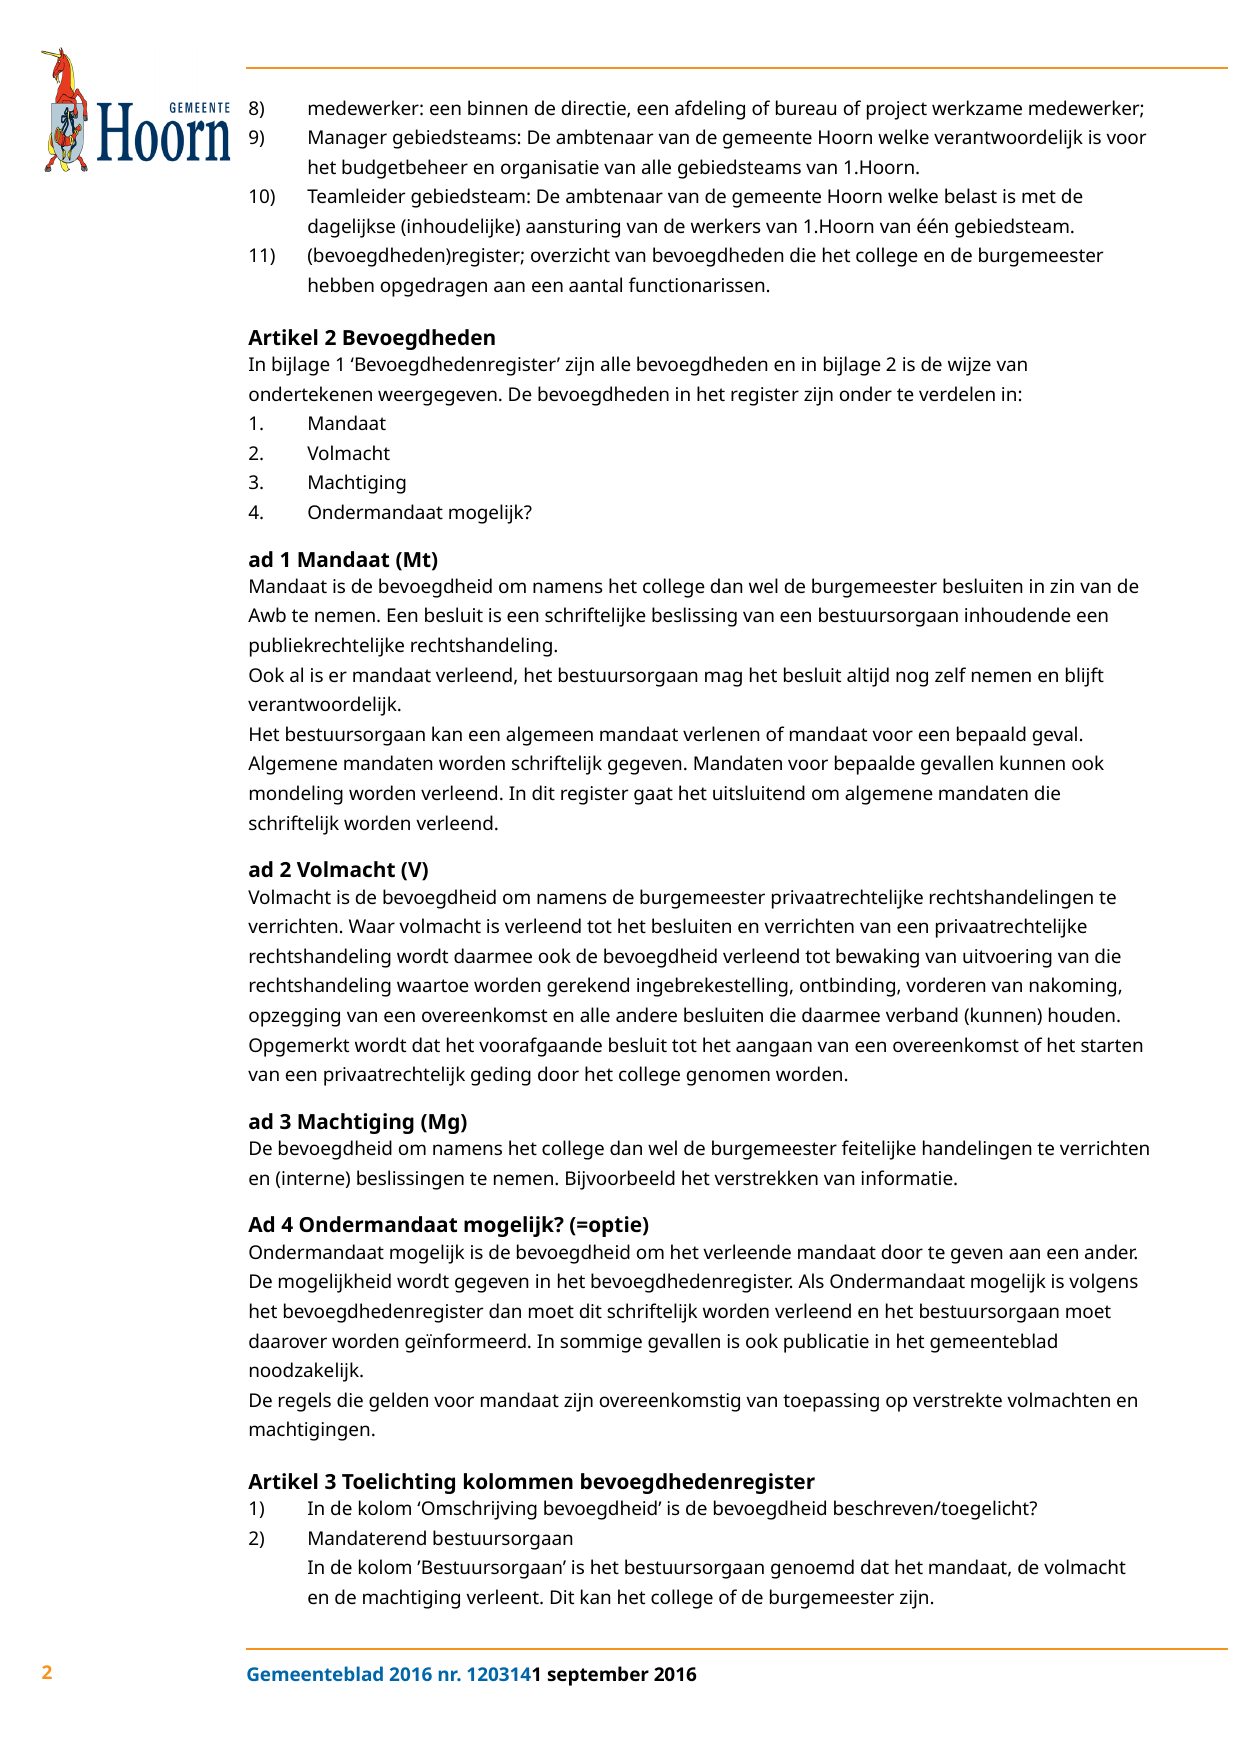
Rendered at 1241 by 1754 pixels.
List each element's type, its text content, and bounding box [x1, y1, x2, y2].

text De bevoegdheid om namens het college dan wel de burgemeester feitelijke handelingen te verrichten en (interne) beslissingen te nemen. Bijvoorbeeld het verstrekken van informatie. [248, 1135, 1152, 1191]
text Artikel 3 Toelichting kolommen bevoegdhedenregister [248, 1467, 1152, 1495]
text Opgemerkt wordt dat het voorafgaande besluit tot het aangaan van een overeenkomst of het starten van een privaatrechtelijk geding door het college genomen worden. [248, 1032, 1152, 1087]
text Ad 4 Ondermandaat mogelijk? (=optie) [248, 1211, 1152, 1239]
list Mandaat [248, 410, 1152, 436]
text Het bestuursorgaan kan een algemeen mandaat verlenen of mandaat voor een bepaald geval. Algemene mandaten worden schriftelijk gegeven. Mandaten voor bepaalde gevallen kunnen ook mondeling worden verleend. In dit register gaat het uitsluitend om algemene mandaten die schriftelijk worden verleend. [248, 721, 1152, 836]
text ad 1 Mandaat (Mt) [248, 545, 1152, 573]
list Volmacht [248, 440, 1152, 466]
text In bijlage 1 ‘Bevoegdhedenregister’ zijn alle bevoegdheden en in bijlage 2 is de wijze van ondertekenen weergegeven. De bevoegdheden in het register zijn onder te verdelen in: [248, 351, 1152, 406]
list In de kolom ’Bestuursorgaan’ is het bestuursorgaan genoemd dat het mandaat, de volmacht en de machtiging verleent. Dit kan het college of de burgemeester zijn. [248, 1554, 1152, 1610]
text Ondermandaat mogelijk is de bevoegdheid om het verleende mandaat door te geven aan een ander. De mogelijkheid wordt gegeven in het bevoegdhedenregister. Als Ondermandaat mogelijk is volgens het bevoegdhedenregister dan moet dit schriftelijk worden verleend en het bestuursorgaan moet daarover worden geïnformeerd. In sommige gevallen is ook publicatie in het gemeenteblad noodzakelijk. [248, 1239, 1152, 1383]
list In de kolom ‘Omschrijving bevoegdheid’ is de bevoegdheid beschreven/toegelicht? [248, 1495, 1152, 1521]
list Manager gebiedsteams: De ambtenaar van de gemeente Hoorn welke verantwoordelijk is voor het budgetbeheer en organisatie van alle gebiedsteams van 1.Hoorn. [248, 124, 1152, 180]
picture [41, 47, 231, 172]
list Ondermandaat mogelijk? [248, 499, 1152, 525]
text Volmacht is de bevoegdheid om namens de burgemeester privaatrechtelijke rechtshandelingen te verrichten. Waar volmacht is verleend tot het besluiten en verrichten van een privaatrechtelijke rechtshandeling wordt daarmee ook de bevoegdheid verleend tot bewaking van uitvoering van die rechtshandeling waartoe worden gerekend ingebrekestelling, ontbinding, vorderen van nakoming, opzegging van een overeenkomst en alle andere besluiten die daarmee verband (kunnen) houden. [248, 884, 1152, 1028]
list Machtiging [248, 469, 1152, 495]
list Mandaterend bestuursorgaan [248, 1525, 1152, 1551]
text ad 2 Volmacht (V) [248, 855, 1152, 884]
list Teamleider gebiedsteam: De ambtenaar van de gemeente Hoorn welke belast is met de dagelijkse (inhoudelijke) aansturing van de werkers van 1.Hoorn van één gebiedsteam. [248, 183, 1152, 239]
text Mandaat is de bevoegdheid om namens het college dan wel de burgemeester besluiten in zin van de Awb te nemen. Een besluit is een schriftelijke beslissing van een bestuursorgaan inhoudende een publiekrechtelijke rechtshandeling. [248, 573, 1152, 658]
list medewerker: een binnen de directie, een afdeling of bureau of project werkzame medewerker; [248, 95, 1152, 121]
list (bevoegdheden)register; overzicht van bevoegdheden die het college en de burgemeester hebben opgedragen aan een aantal functionarissen. [248, 243, 1152, 298]
text ad 3 Machtiging (Mg) [248, 1107, 1152, 1135]
text Artikel 2 Bevoegdheden [248, 323, 1152, 351]
text De regels die gelden voor mandaat zijn overeenkomstig van toepassing op verstrekte volmachten en machtigingen. [248, 1387, 1152, 1442]
text Ook al is er mandaat verleend, het bestuursorgaan mag het besluit altijd nog zelf nemen en blijft verantwoordelijk. [248, 662, 1152, 717]
